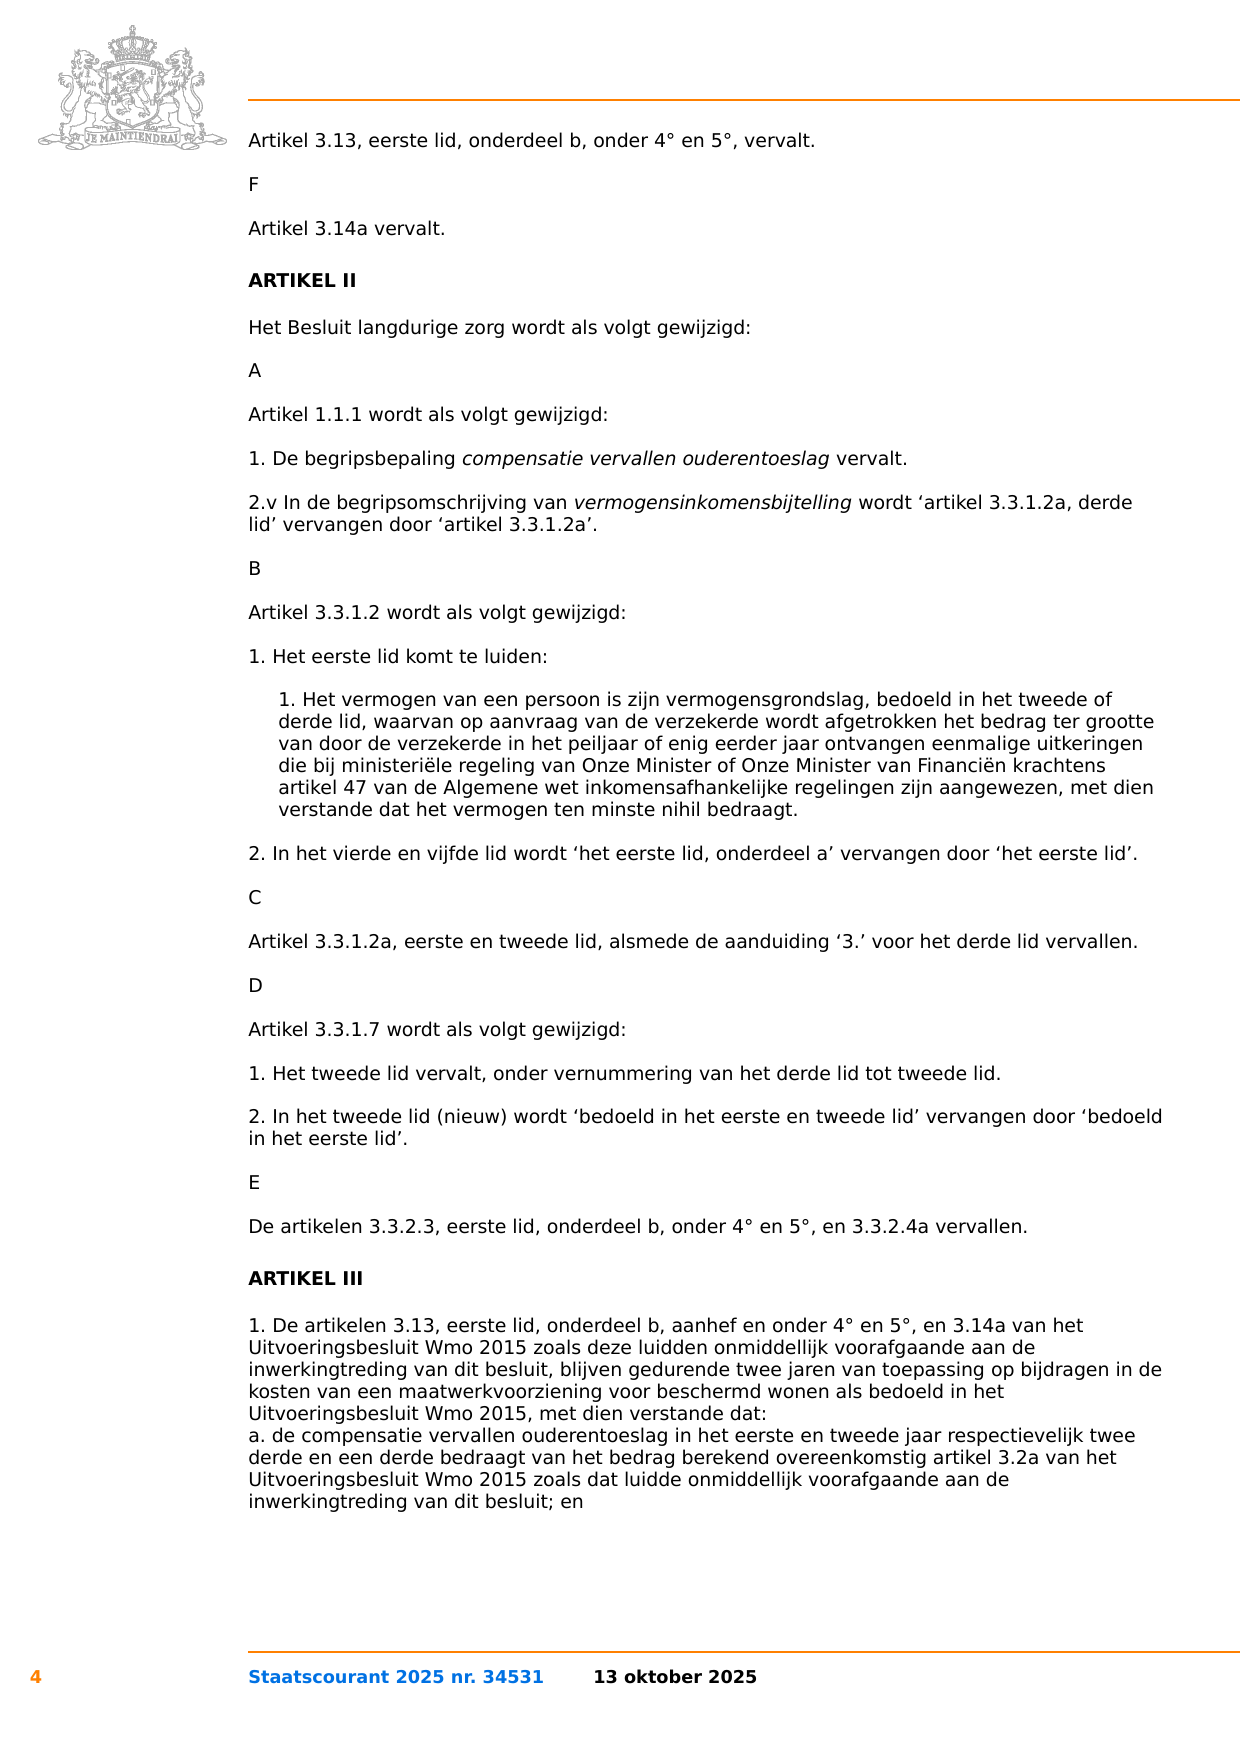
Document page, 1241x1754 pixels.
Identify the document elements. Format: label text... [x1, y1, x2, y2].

text Artikel 3.14a vervalt. [248, 218, 1163, 239]
text De artikelen 3.3.2.3, eerste lid, onderdeel b, onder 4° en 5°, en 3.3.2.4a vervallen. [248, 1216, 1163, 1238]
text C [248, 887, 1163, 909]
text Het Besluit langdurige zorg wordt als volgt gewijzigd: [248, 317, 1163, 338]
text A [248, 360, 1163, 382]
text D [248, 975, 1163, 997]
text a. de compensatie vervallen ouderentoeslag in het eerste en tweede jaar respectievelijk twee derde en een derde bedraagt van het bedrag berekend overeenkomstig artikel 3.2a van het Uitvoeringsbesluit Wmo 2015 zoals dat luidde onmiddellijk voorafgaande aan de inwerkingtreding van dit besluit; en [248, 1425, 1163, 1513]
text Artikel 1.1.1 wordt als volgt gewijzigd: [248, 404, 1163, 426]
text 1. Het eerste lid komt te luiden: [248, 646, 1163, 667]
text 1. Het vermogen van een persoon is zijn vermogensgrondslag, bedoeld in het tweede of derde lid, waarvan op aanvraag van de verzekerde wordt afgetrokken het bedrag ter grootte van door de verzekerde in het peiljaar of enig eerder jaar ontvangen eenmalige uitkeringen die bij ministeriële regeling van Onze Minister of Onze Minister van Financiën krachtens artikel 47 van de Algemene wet inkomensafhankelijke regelingen zijn aangewezen, met dien verstande dat het vermogen ten minste nihil bedraagt. [278, 689, 1163, 821]
text 2.v In de begripsomschrijving van vermogensinkomensbijtelling wordt ‘artikel 3.3.1.2a, derde lid’ vervangen door ‘artikel 3.3.1.2a’. [248, 492, 1163, 536]
text 1. Het tweede lid vervalt, onder vernummering van het derde lid tot tweede lid. [248, 1062, 1163, 1084]
text Artikel 3.3.1.2 wordt als volgt gewijzigd: [248, 602, 1163, 624]
text 2. In het tweede lid (nieuw) wordt ‘bedoeld in het eerste en tweede lid’ vervangen door ‘bedoeld in het eerste lid’. [248, 1106, 1163, 1150]
picture [38, 25, 227, 150]
subtitle ARTIKEL III [248, 1268, 1163, 1290]
text Artikel 3.3.1.2a, eerste en tweede lid, alsmede de aanduiding ‘3.’ voor het derde lid vervallen. [248, 931, 1163, 953]
text 2. In het vierde en vijfde lid wordt ‘het eerste lid, onderdeel a’ vervangen door ‘het eerste lid’. [248, 843, 1163, 865]
text Artikel 3.13, eerste lid, onderdeel b, onder 4° en 5°, vervalt. [248, 130, 1163, 152]
text F [248, 174, 1163, 196]
text 1. De artikelen 3.13, eerste lid, onderdeel b, aanhef en onder 4° en 5°, en 3.14a van het Uitvoeringsbesluit Wmo 2015 zoals deze luidden onmiddellijk voorafgaande aan de inwerkingtreding van dit besluit, blijven gedurende twee jaren van toepassing op bijdragen in de kosten van een maatwerkvoorziening voor beschermd wonen als bedoeld in het Uitvoeringsbesluit Wmo 2015, met dien verstande dat: [248, 1315, 1163, 1425]
text B [248, 558, 1163, 580]
text Artikel 3.3.1.7 wordt als volgt gewijzigd: [248, 1018, 1163, 1041]
subtitle ARTIKEL II [248, 269, 1163, 292]
text E [248, 1172, 1163, 1194]
text 1. De begripsbepaling compensatie vervallen ouderentoeslag vervalt. [248, 448, 1163, 470]
